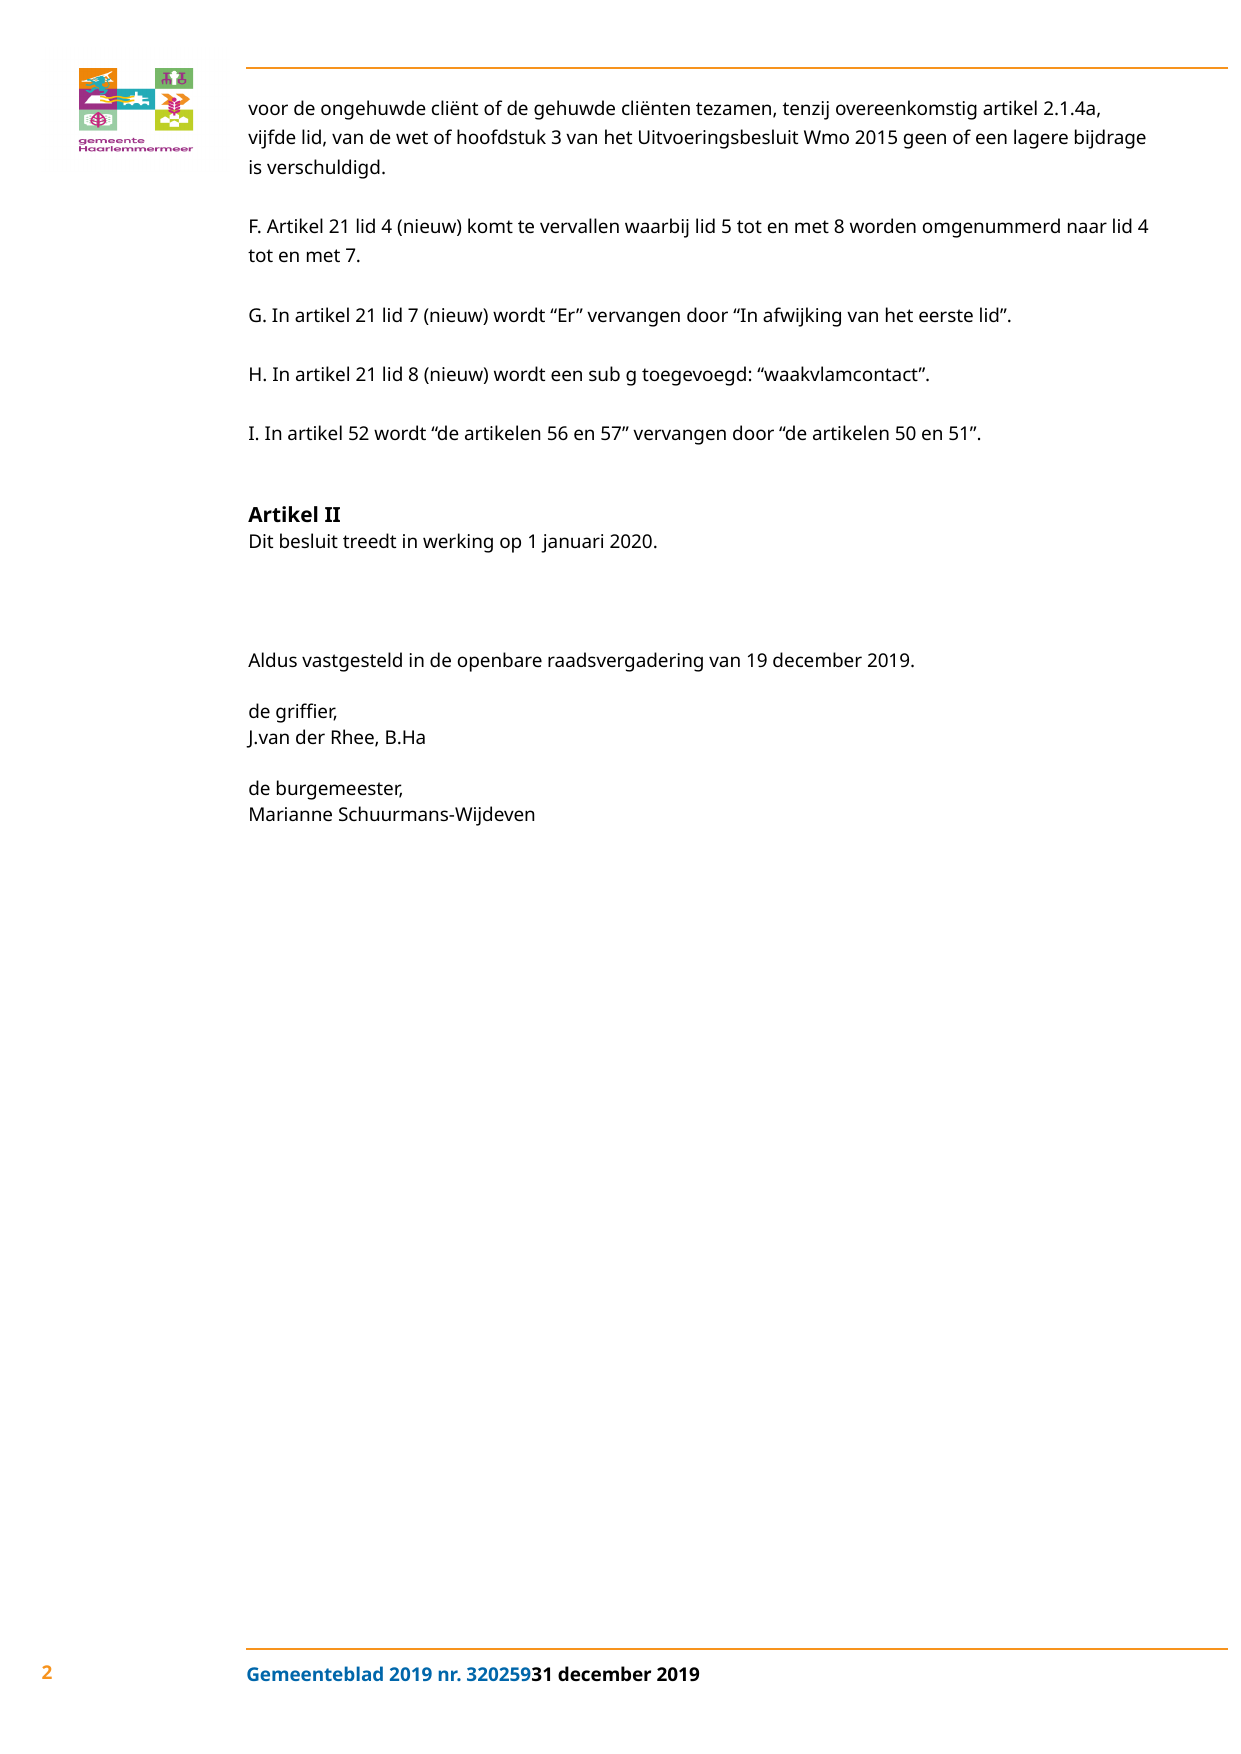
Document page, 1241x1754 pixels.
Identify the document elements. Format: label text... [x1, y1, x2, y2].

text voor de ongehuwde cliënt of de gehuwde cliënten tezamen, tenzij overeenkomstig artikel 2.1.4a, vijfde lid, van de wet of hoofdstuk 3 van het Uitvoeringsbesluit Wmo 2015 geen of een lagere bijdrage is verschuldigd. [248, 95, 1152, 180]
text Dit besluit treedt in werking op 1 januari 2020. [248, 529, 1152, 554]
text Aldus vastgesteld in de openbare raadsvergadering van 19 december 2019. [248, 647, 1152, 673]
text F. Artikel 21 lid 4 (nieuw) komt te vervallen waarbij lid 5 tot en met 8 worden omgenummerd naar lid 4 tot en met 7. [248, 213, 1152, 268]
picture [41, 47, 231, 172]
text I. In artikel 52 wordt “de artikelen 56 en 57” vervangen door “de artikelen 50 en 51”. [248, 420, 1152, 446]
text Artikel II [248, 500, 1152, 529]
text G. In artikel 21 lid 7 (nieuw) wordt “Er” vervangen door “In afwijking van het eerste lid”. [248, 302, 1152, 328]
text de burgemeester, [248, 776, 1152, 801]
text J.van der Rhee, B.Ha [248, 724, 1152, 750]
text Marianne Schuurmans-Wijdeven [248, 801, 1152, 827]
text de griffier, [248, 698, 1152, 724]
text H. In artikel 21 lid 8 (nieuw) wordt een sub g toegevoegd: “waakvlamcontact”. [248, 361, 1152, 387]
